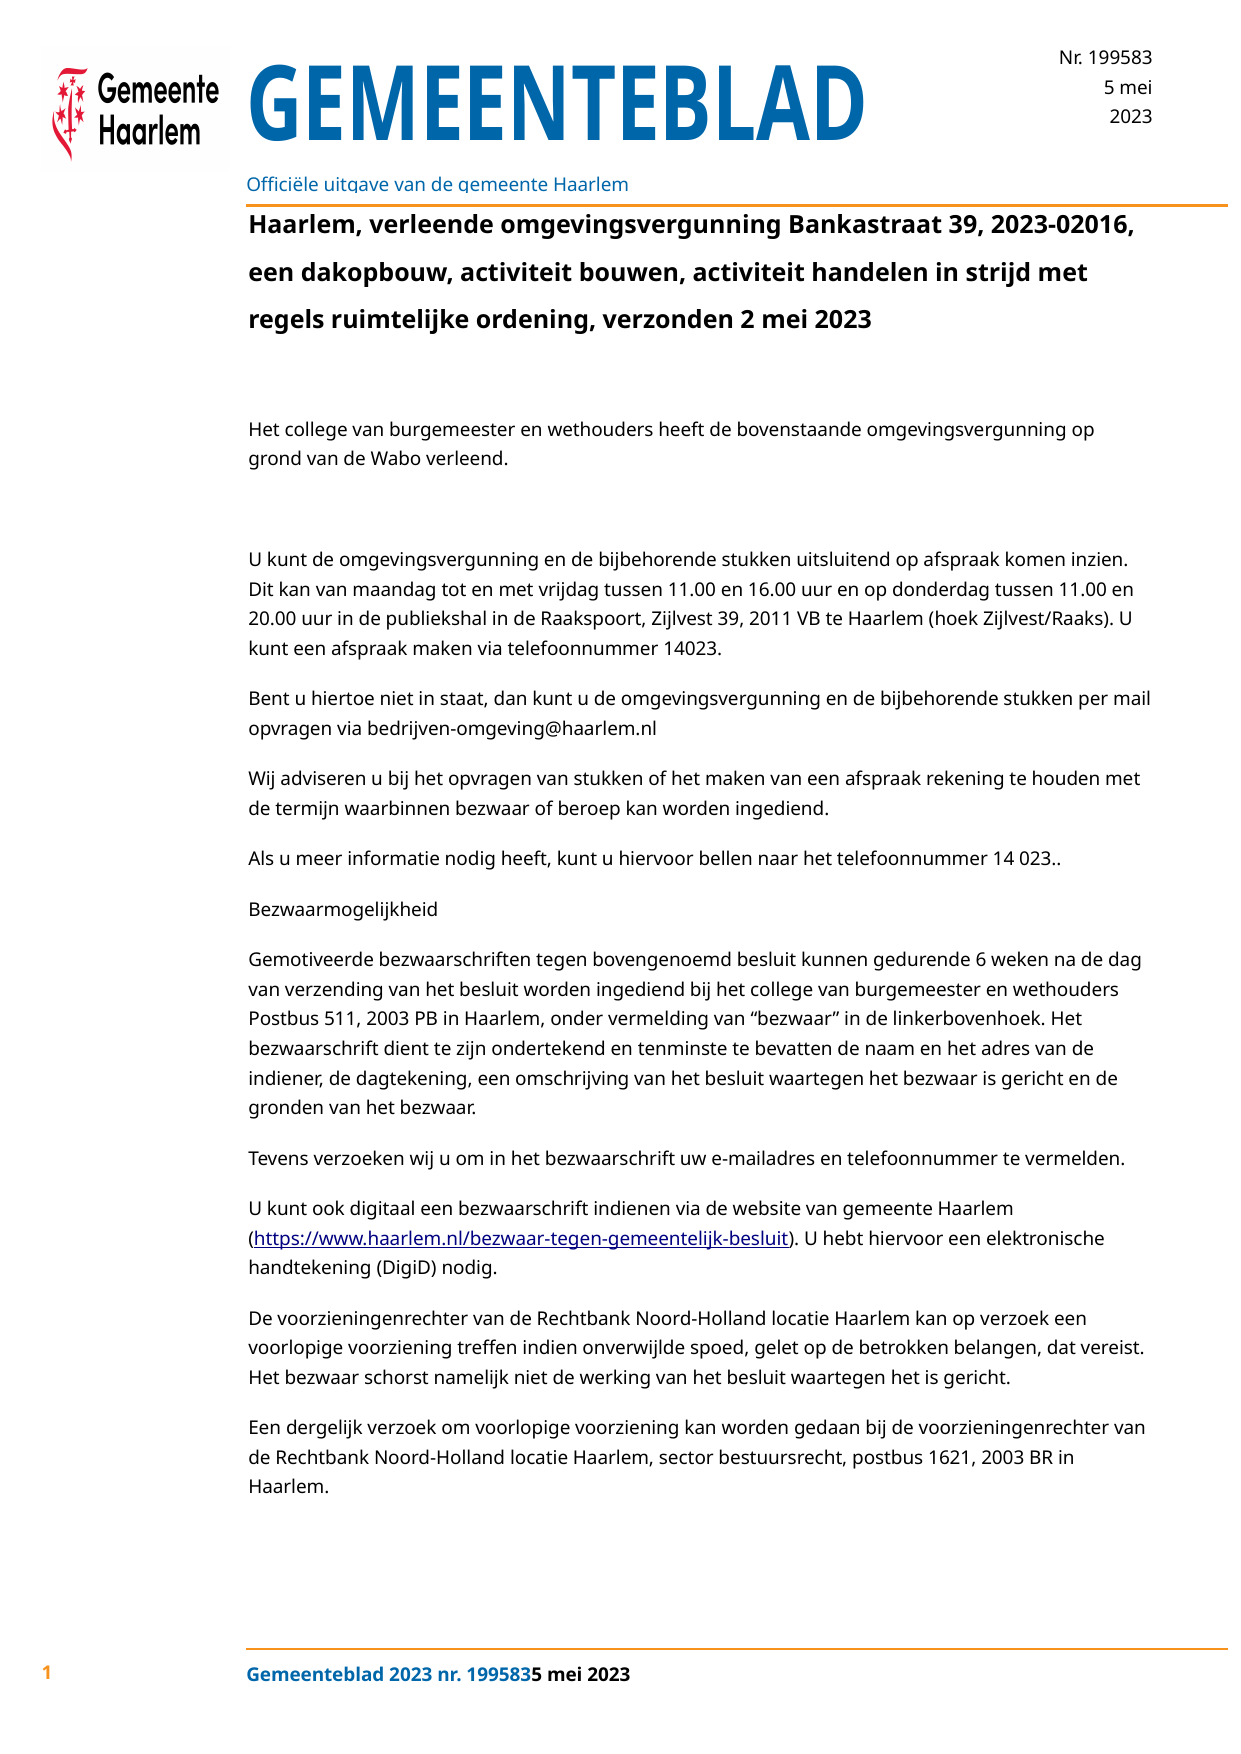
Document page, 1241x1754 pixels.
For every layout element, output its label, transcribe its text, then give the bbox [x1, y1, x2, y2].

text Een dergelijk verzoek om voorlopige voorziening kan worden gedaan bij de voorzieningenrechter van de Rechtbank Noord-Holland locatie Haarlem, sector bestuursrecht, postbus 1621, 2003 BR in Haarlem. [248, 1414, 1152, 1499]
text Gemotiveerde bezwaarschriften tegen bovengenoemd besluit kunnen gedurende 6 weken na de dag van verzending van het besluit worden ingediend bij het college van burgemeester en wethouders Postbus 511, 2003 PB in Haarlem, onder vermelding van “bezwaar” in de linkerbovenhoek. Het bezwaarschrift dient te zijn ondertekend en tenminste te bevatten de naam en het adres van de indiener, de dagtekening, een omschrijving van het besluit waartegen het bezwaar is gericht en de gronden van het bezwaar. [248, 946, 1152, 1120]
picture [41, 47, 231, 172]
text U kunt de omgevingsvergunning en de bijbehorende stukken uitsluitend op afspraak komen inzien. Dit kan van maandag tot en met vrijdag tussen 11.00 en 16.00 uur en op donderdag tussen 11.00 en 20.00 uur in de publiekshal in de Raakspoort, Zijlvest 39, 2011 VB te Haarlem (hoek Zijlvest/Raaks). U kunt een afspraak maken via telefoonnummer 14023. [248, 546, 1152, 661]
text Als u meer informatie nodig heeft, kunt u hiervoor bellen naar het telefoonnummer 14 023.. [248, 846, 1152, 871]
text Haarlem, verleende omgevingsvergunning Bankastraat 39, 2023-02016, een dakopbouw, activiteit bouwen, activiteit handelen in strijd met regels ruimtelijke ordening, verzonden 2 mei 2023 [248, 207, 1152, 336]
text U kunt ook digitaal een bezwaarschrift indienen via de website van gemeente Haarlem (https://www.haarlem.nl/bezwaar-tegen-gemeentelijk-besluit). U hebt hiervoor een elektronische handtekening (DigiD) nodig. [248, 1195, 1152, 1280]
text Het college van burgemeester en wethouders heeft de bovenstaande omgevingsvergunning op grond van de Wabo verleend. [248, 416, 1152, 471]
text Bezwaarmogelijkheid [248, 896, 1152, 922]
text Wij adviseren u bij het opvragen van stukken of het maken van een afspraak rekening te houden met de termijn waarbinnen bezwaar of beroep kan worden ingediend. [248, 766, 1152, 821]
text Bent u hiertoe niet in staat, dan kunt u de omgevingsvergunning en de bijbehorende stukken per mail opvragen via bedrijven-omgeving@haarlem.nl [248, 686, 1152, 741]
text Tevens verzoeken wij u om in het bezwaarschrift uw e-mailadres en telefoonnummer te vermelden. [248, 1145, 1152, 1170]
text De voorzieningenrechter van de Rechtbank Noord-Holland locatie Haarlem kan op verzoek een voorlopige voorziening treffen indien onverwijlde spoed, gelet op de betrokken belangen, dat vereist. Het bezwaar schorst namelijk niet de werking van het besluit waartegen het is gericht. [248, 1305, 1152, 1389]
